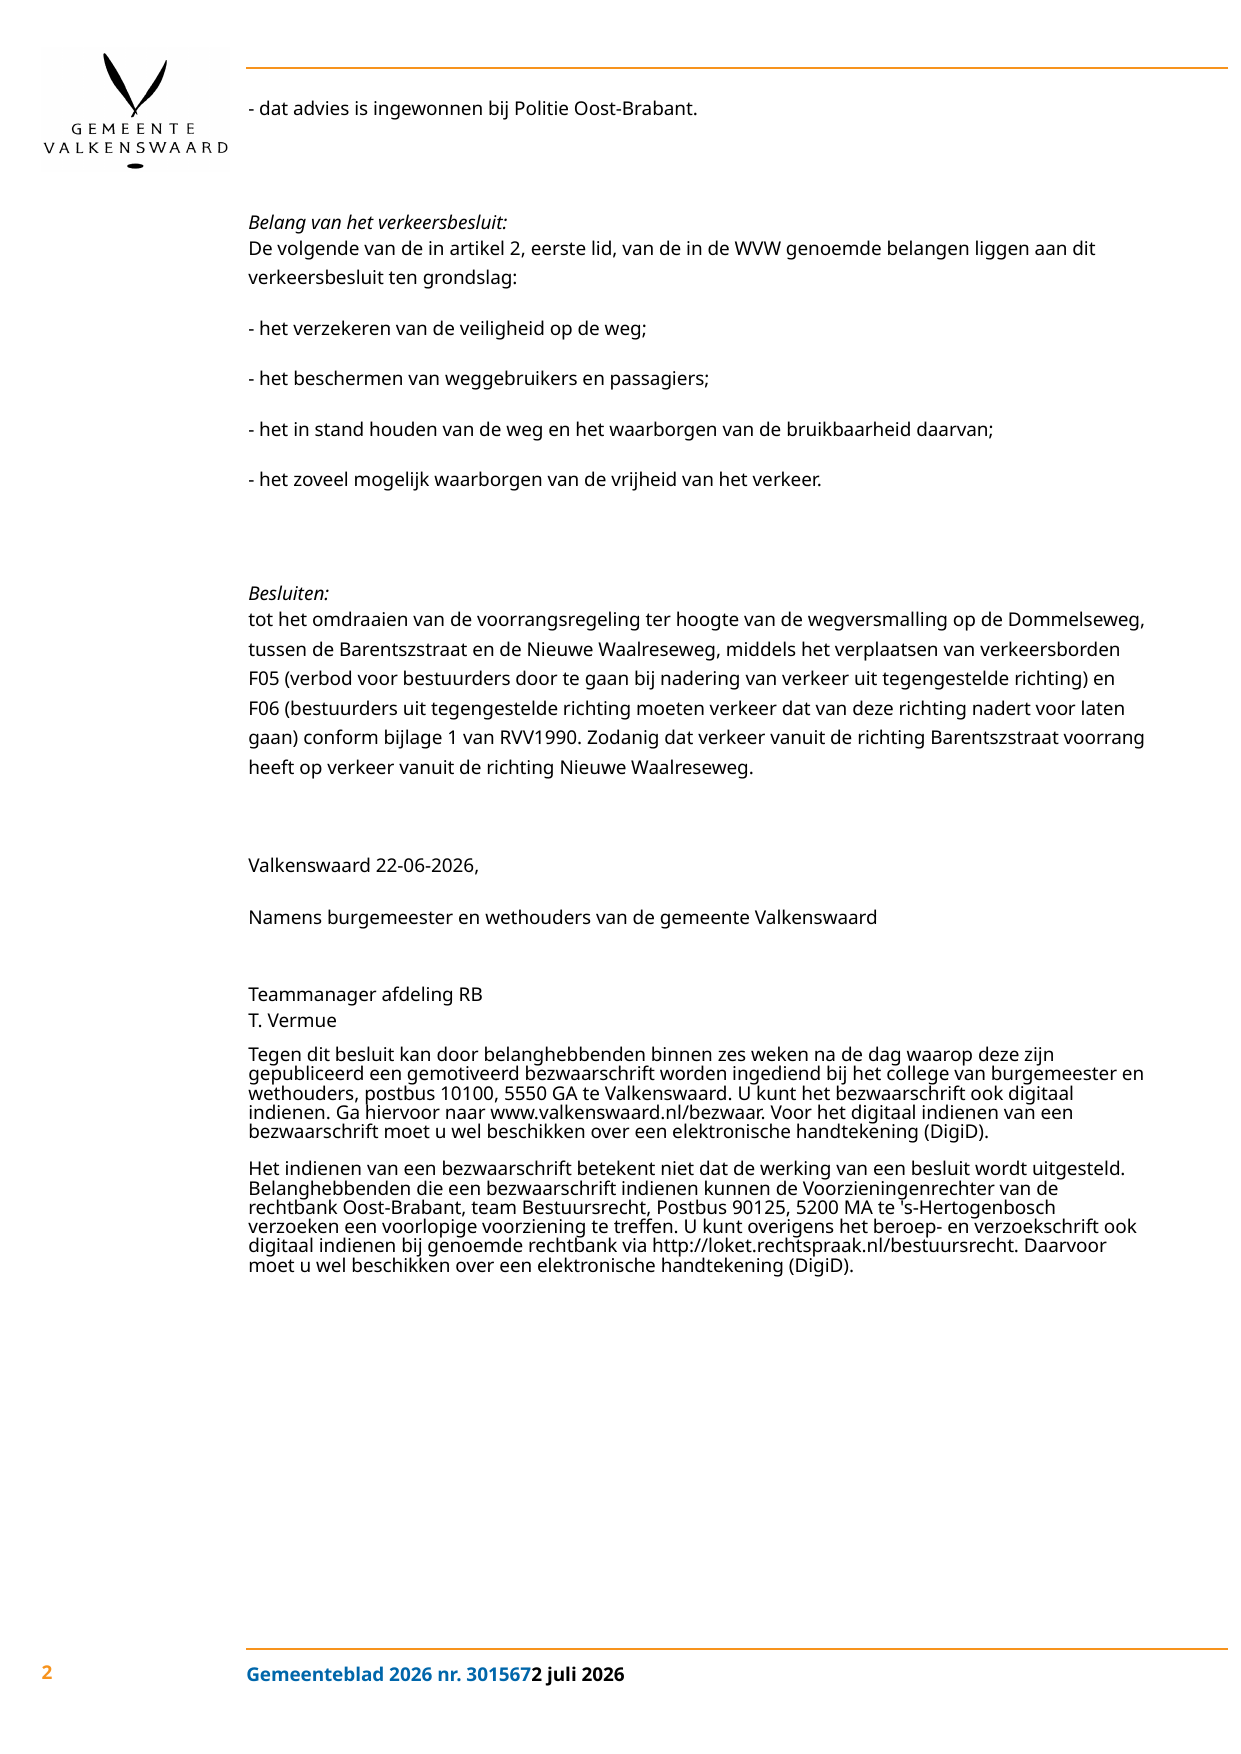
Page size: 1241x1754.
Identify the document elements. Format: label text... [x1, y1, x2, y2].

text Belang van het verkeersbesluit: [248, 209, 1152, 235]
text - het verzekeren van de veiligheid op de weg; [248, 315, 1152, 341]
picture [41, 47, 231, 172]
text - dat advies is ingewonnen bij Politie Oost-Brabant. [248, 95, 1152, 121]
text - het zoveel mogelijk waarborgen van de vrijheid van het verkeer. [248, 466, 1152, 492]
text Valkenswaard 22-06-2026, [248, 852, 1152, 878]
text Besluiten: [248, 581, 1152, 606]
text - het beschermen van weggebruikers en passagiers; [248, 365, 1152, 391]
text Namens burgemeester en wethouders van de gemeente Valkenswaard [248, 904, 1152, 929]
text De volgende van de in artikel 2, eerste lid, van de in de WVW genoemde belangen liggen aan dit verkeersbesluit ten grondslag: [248, 235, 1152, 290]
text tot het omdraaien van de voorrangsregeling ter hoogte van de wegversmalling op de Dommelseweg, tussen de Barentszstraat en de Nieuwe Waalreseweg, middels het verplaatsen van verkeersborden F05 (verbod voor bestuurders door te gaan bij nadering van verkeer uit tegengestelde richting) en F06 (bestuurders uit tegengestelde richting moeten verkeer dat van deze richting nadert voor laten gaan) conform bijlage 1 van RVV1990. Zodanig dat verkeer vanuit de richting Barentszstraat voorrang heeft op verkeer vanuit de richting Nieuwe Waalreseweg. [248, 606, 1152, 780]
text Het indienen van een bezwaarschrift betekent niet dat de werking van een besluit wordt uitgesteld. Belanghebbenden die een bezwaarschrift indienen kunnen de Voorzieningenrechter van de rechtbank Oost-Brabant, team Bestuursrecht, Postbus 90125, 5200 MA te 's-Hertogenbosch verzoeken een voorlopige voorziening te treffen. U kunt overigens het beroep- en verzoekschrift ook digitaal indienen bij genoemde rechtbank via http://loket.rechtspraak.nl/bestuursrecht. Daarvoor moet u wel beschikken over een elektronische handtekening (DigiD). [248, 1160, 1152, 1276]
text Teammanager afdeling RB [248, 981, 1152, 1007]
text - het in stand houden van de weg en het waarborgen van de bruikbaarheid daarvan; [248, 416, 1152, 441]
text Tegen dit besluit kan door belanghebbenden binnen zes weken na de dag waarop deze zijn gepubliceerd een gemotiveerd bezwaarschrift worden ingediend bij het college van burgemeester en wethouders, postbus 10100, 5550 GA te Valkenswaard. U kunt het bezwaarschrift ook digitaal indienen. Ga hiervoor naar www.valkenswaard.nl/bezwaar. Voor het digitaal indienen van een bezwaarschrift moet u wel beschikken over een elektronische handtekening (DigiD). [248, 1046, 1152, 1142]
text T. Vermue [248, 1007, 1152, 1032]
